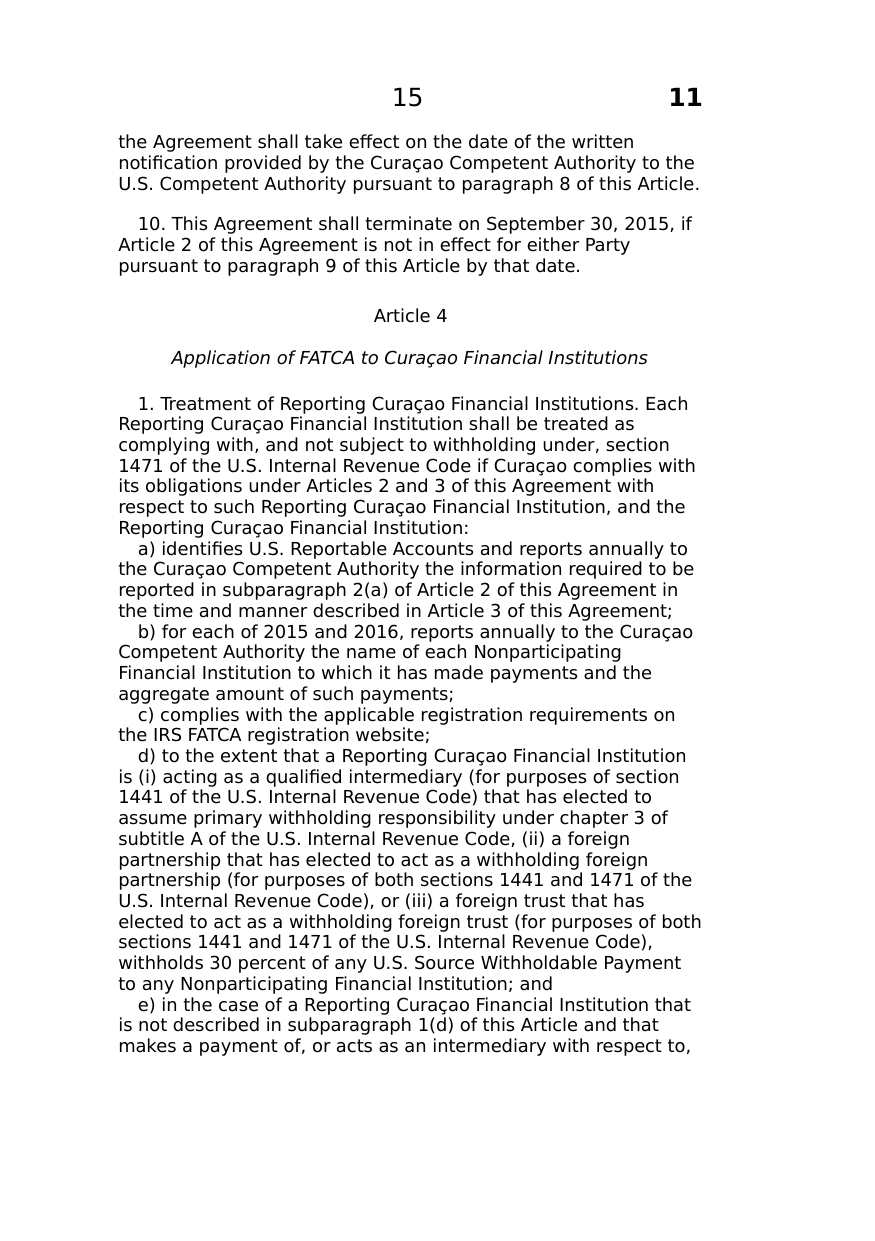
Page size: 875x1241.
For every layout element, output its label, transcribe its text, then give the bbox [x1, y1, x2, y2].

text d) to the extent that a Reporting Curaçao Financial Institution is (i) acting as a qualified intermediary (for purposes of section 1441 of the U.S. Internal Revenue Code) that has elected to assume primary withholding responsibility under chapter 3 of subtitle A of the U.S. Internal Revenue Code, (ii) a foreign partnership that has elected to act as a withholding foreign partnership (for purposes of both sections 1441 and 1471 of the U.S. Internal Revenue Code), or (iii) a foreign trust that has elected to act as a withholding foreign trust (for purposes of both sections 1441 and 1471 of the U.S. Internal Revenue Code), withholds 30 percent of any U.S. Source Withholdable Payment to any Nonparticipating Financial Institution; and [118, 746, 703, 994]
text b) for each of 2015 and 2016, reports annually to the Curaçao Competent Authority the name of each Nonparticipating Financial Institution to which it has made payments and the aggregate amount of such payments; [118, 621, 703, 704]
text 1. Treatment of Reporting Curaçao Financial Institutions. Each Reporting Curaçao Financial Institution shall be treated as complying with, and not subject to withholding under, section 1471 of the U.S. Internal Revenue Code if Curaçao complies with its obligations under Articles 2 and 3 of this Agreement with respect to such Reporting Curaçao Financial Institution, and the Reporting Curaçao Financial Institution: [118, 393, 703, 538]
text e) in the case of a Reporting Curaçao Financial Institution that is not described in subparagraph 1(d) of this Article and that makes a payment of, or acts as an intermediary with respect to, [118, 994, 703, 1057]
text 10. This Agreement shall terminate on September 30, 2015, if Article 2 of this Agreement is not in effect for either Party pursuant to paragraph 9 of this Article by that date. [118, 214, 703, 276]
text a) identifies U.S. Reportable Accounts and reports annually to the Curaçao Competent Authority the information required to be reported in subparagraph 2(a) of Article 2 of this Agreement in the time and manner described in Article 3 of this Agreement; [118, 538, 703, 621]
text c) complies with the applicable registration requirements on the IRS FATCA registration website; [118, 704, 703, 746]
subtitle Article 4 Application of FATCA to Curaçao Financial Institutions [118, 306, 703, 368]
text the Agreement shall take effect on the date of the written notification provided by the Curaçao Competent Authority to the U.S. Competent Authority pursuant to paragraph 8 of this Article. [118, 132, 703, 194]
